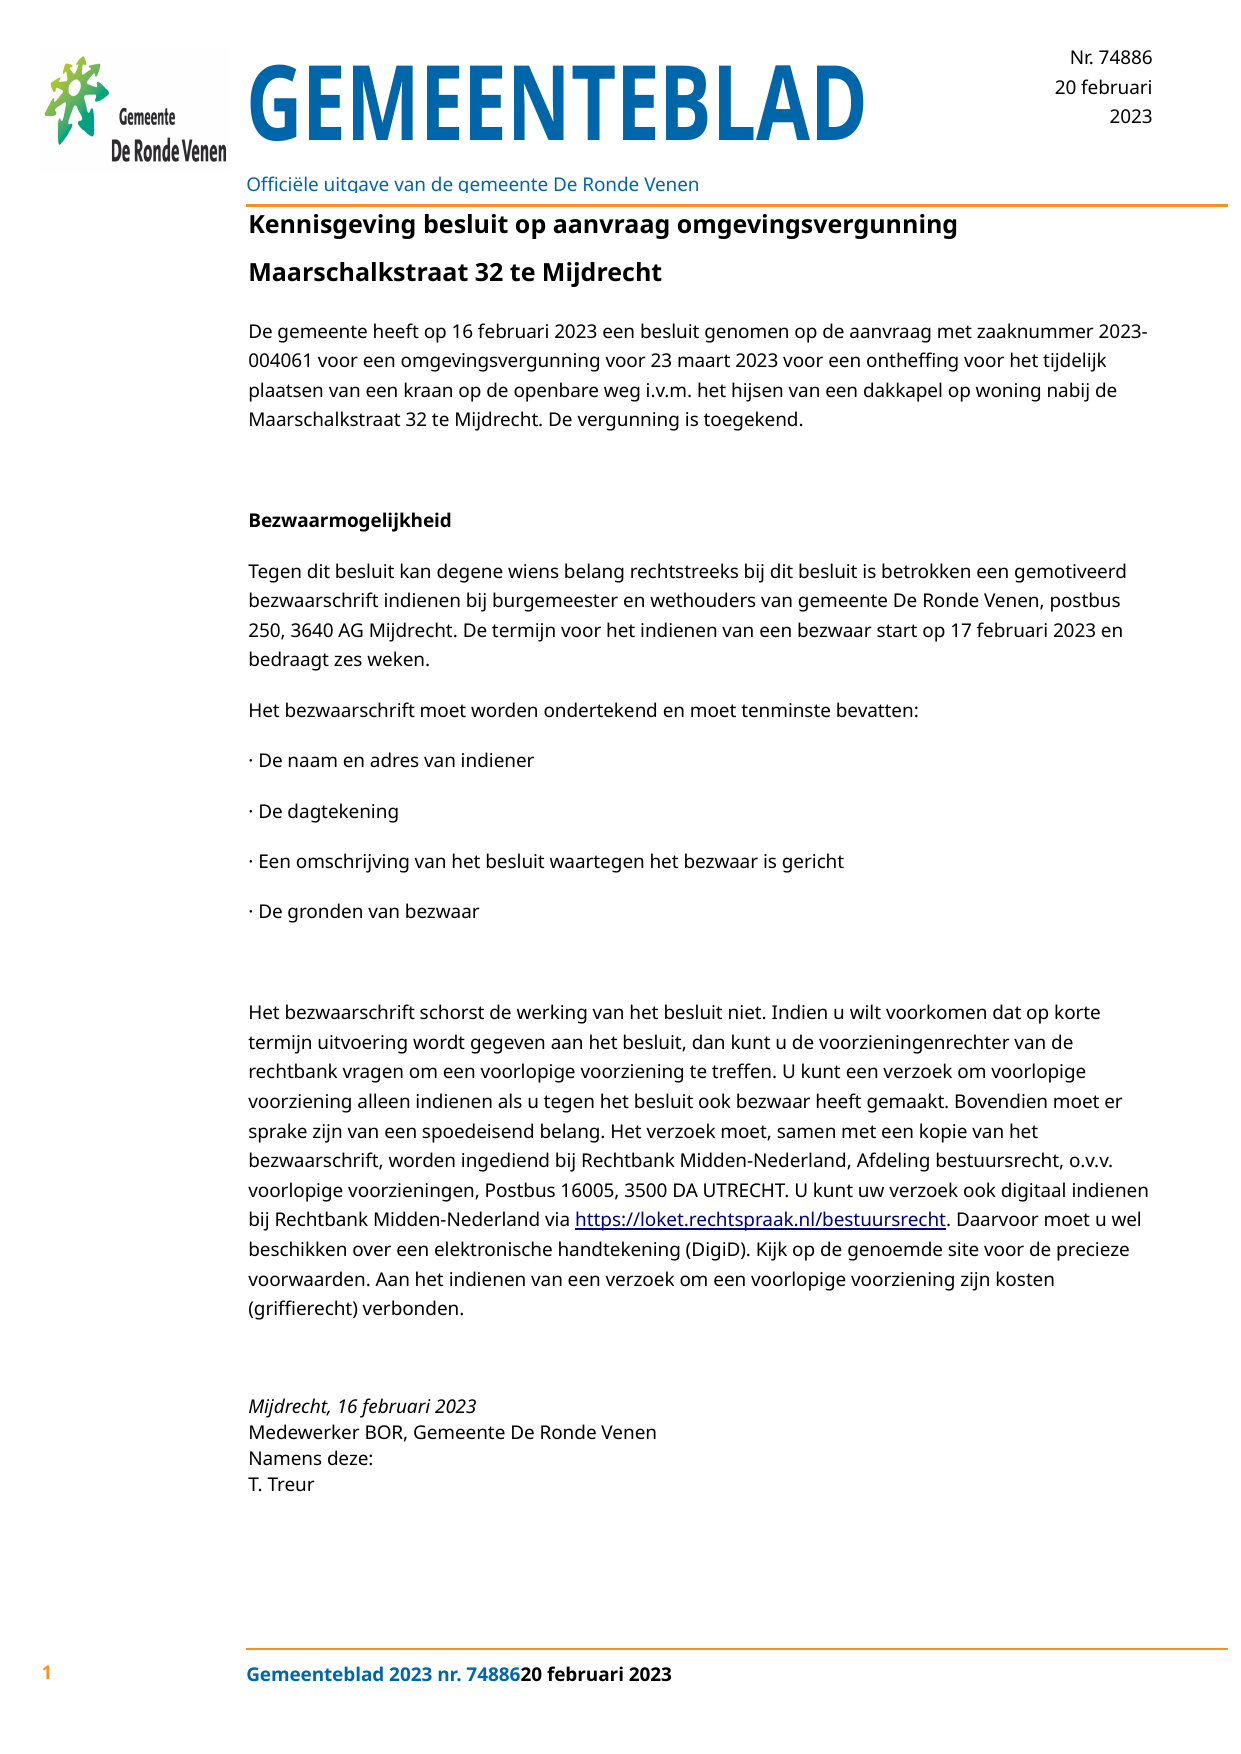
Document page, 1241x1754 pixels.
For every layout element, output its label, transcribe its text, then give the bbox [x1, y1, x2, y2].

text Namens deze: [248, 1445, 1152, 1471]
text Bezwaarmogelijkheid [248, 507, 1152, 533]
text · De dagtekening [248, 798, 1152, 824]
text · De gronden van bezwaar [248, 899, 1152, 924]
text Het bezwaarschrift schorst de werking van het besluit niet. Indien u wilt voorkomen dat op korte termijn uitvoering wordt gegeven aan het besluit, dan kunt u de voorzieningenrechter van de rechtbank vragen om een voorlopige voorziening te treffen. U kunt een verzoek om voorlopige voorziening alleen indienen als u tegen het besluit ook bezwaar heeft gemaakt. Bovendien moet er sprake zijn van een spoedeisend belang. Het verzoek moet, samen met een kopie van het bezwaarschrift, worden ingediend bij Rechtbank Midden-Nederland, Afdeling bestuursrecht, o.v.v. voorlopige voorzieningen, Postbus 16005, 3500 DA UTRECHT. U kunt uw verzoek ook digitaal indienen bij Rechtbank Midden-Nederland via https://loket.rechtspraak.nl/bestuursrecht. Daarvoor moet u wel beschikken over een elektronische handtekening (DigiD). Kijk op de genoemde site voor de precieze voorwaarden. Aan het indienen van een verzoek om een voorlopige voorziening zijn kosten (griffierecht) verbonden. [248, 999, 1152, 1321]
text T. Treur [248, 1471, 1152, 1497]
text De gemeente heeft op 16 februari 2023 een besluit genomen op de aanvraag met zaaknummer 2023-004061 voor een omgevingsvergunning voor 23 maart 2023 voor een ontheffing voor het tijdelijk plaatsen van een kraan op de openbare weg i.v.m. het hijsen van een dakkapel op woning nabij de Maarschalkstraat 32 te Mijdrecht. De vergunning is toegekend. [248, 318, 1152, 432]
text Tegen dit besluit kan degene wiens belang rechtstreeks bij dit besluit is betrokken een gemotiveerd bezwaarschrift indienen bij burgemeester en wethouders van gemeente De Ronde Venen, postbus 250, 3640 AG Mijdrecht. De termijn voor het indienen van een bezwaar start op 17 februari 2023 en bedraagt zes weken. [248, 558, 1152, 672]
text Kennisgeving besluit op aanvraag omgevingsvergunning Maarschalkstraat 32 te Mijdrecht [248, 207, 1152, 288]
text · De naam en adres van indiener [248, 747, 1152, 773]
text · Een omschrijving van het besluit waartegen het bezwaar is gericht [248, 848, 1152, 874]
text Het bezwaarschrift moet worden ondertekend en moet tenminste bevatten: [248, 697, 1152, 723]
text Mijdrecht, 16 februari 2023 [248, 1394, 1152, 1419]
text Medewerker BOR, Gemeente De Ronde Venen [248, 1419, 1152, 1445]
picture [41, 47, 231, 172]
